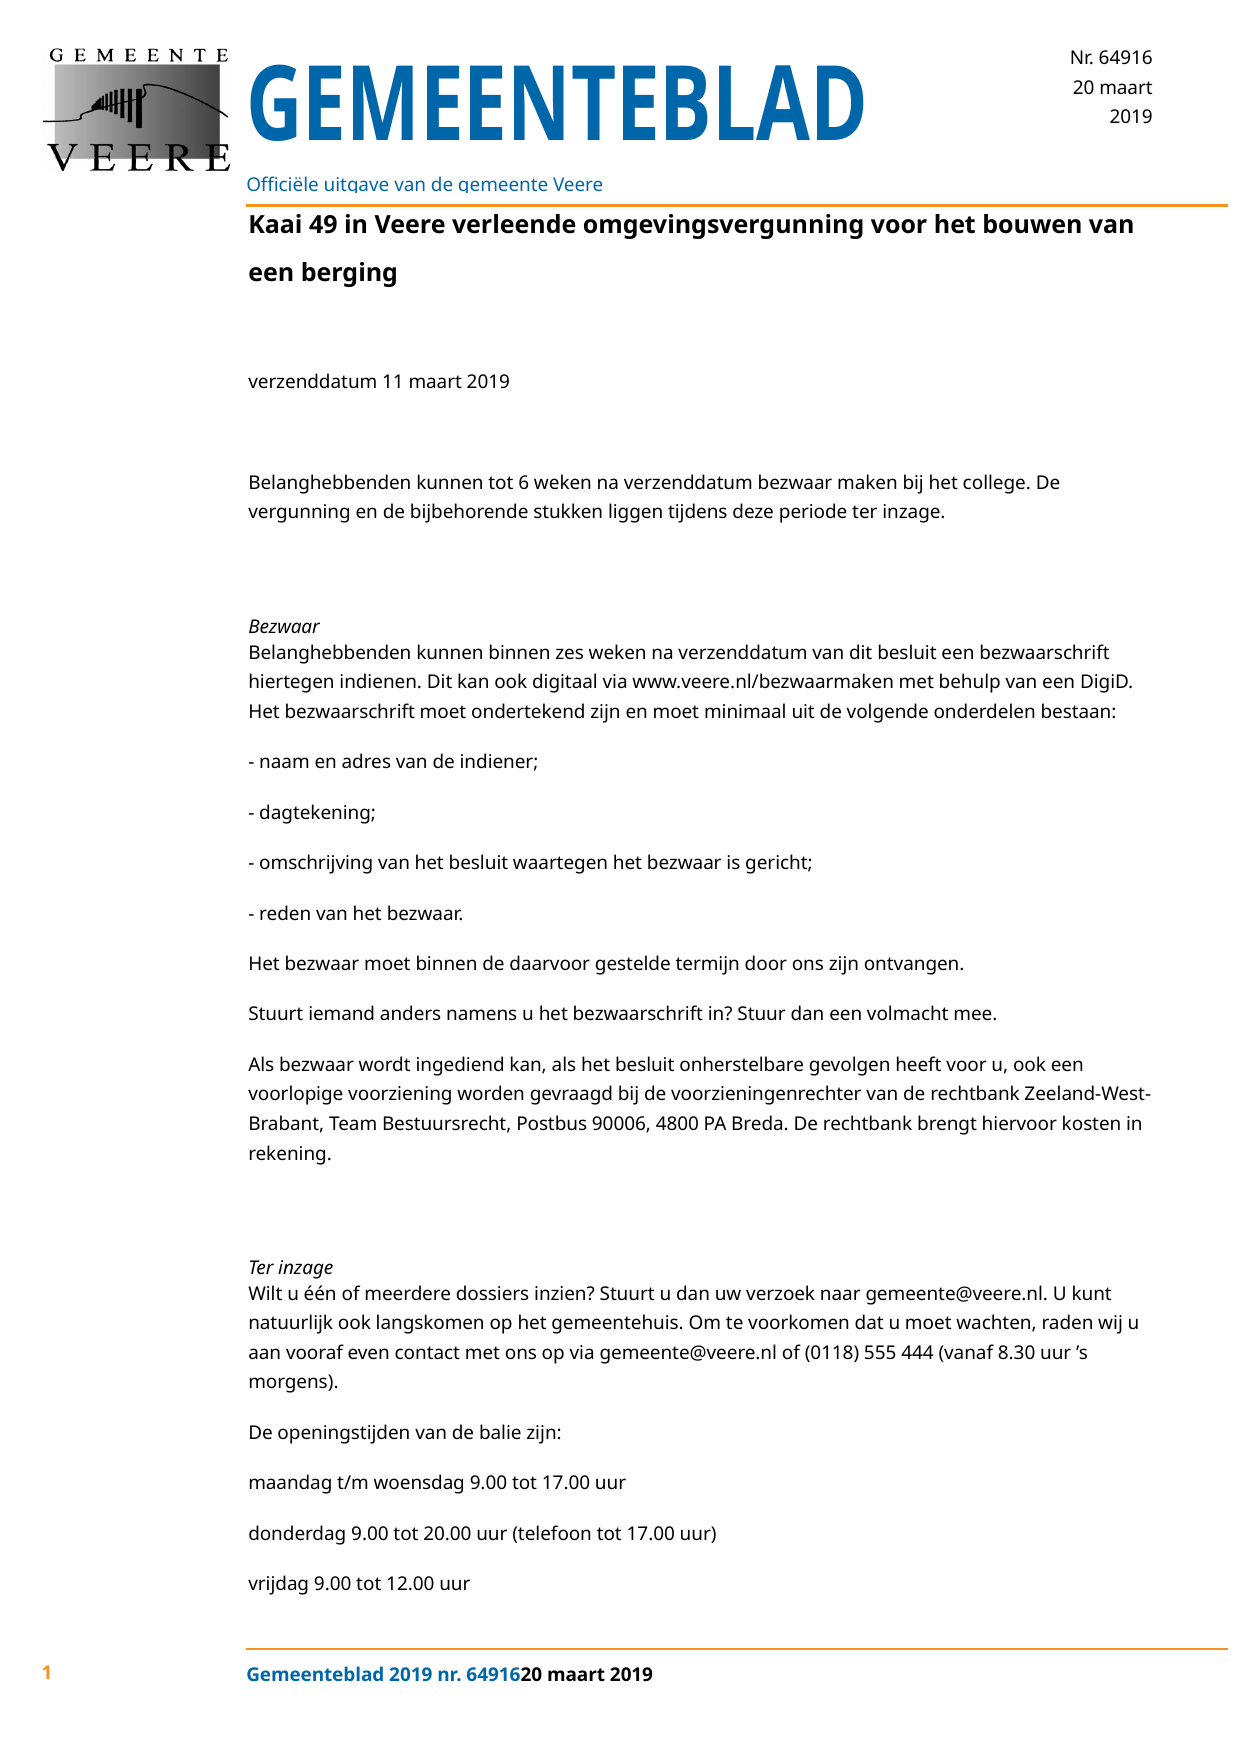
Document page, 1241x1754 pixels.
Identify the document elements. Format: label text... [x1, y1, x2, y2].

text Het bezwaar moet binnen de daarvoor gestelde termijn door ons zijn ontvangen. [248, 950, 1152, 976]
text De openingstijden van de balie zijn: [248, 1419, 1152, 1445]
text Kaai 49 in Veere verleende omgevingsvergunning voor het bouwen van een berging [248, 207, 1152, 288]
text Belanghebbenden kunnen binnen zes weken na verzenddatum van dit besluit een bezwaarschrift hiertegen indienen. Dit kan ook digitaal via www.veere.nl/bezwaarmaken met behulp van een DigiD. Het bezwaarschrift moet ondertekend zijn en moet minimaal uit de volgende onderdelen bestaan: [248, 639, 1152, 724]
text Belanghebbenden kunnen tot 6 weken na verzenddatum bezwaar maken bij het college. De vergunning en de bijbehorende stukken liggen tijdens deze periode ter inzage. [248, 469, 1152, 524]
text Bezwaar [248, 613, 1152, 639]
text Ter inzage [248, 1254, 1152, 1280]
text Als bezwaar wordt ingediend kan, als het besluit onherstelbare gevolgen heeft voor u, ook een voorlopige voorziening worden gevraagd bij de voorzieningenrechter van de rechtbank Zeeland-West-Brabant, Team Bestuursrecht, Postbus 90006, 4800 PA Breda. De rechtbank brengt hiervoor kosten in rekening. [248, 1051, 1152, 1165]
text - naam en adres van de indiener; [248, 748, 1152, 774]
text verzenddatum 11 maart 2019 [248, 368, 1152, 394]
text Wilt u één of meerdere dossiers inzien? Stuurt u dan uw verzoek naar gemeente@veere.nl. U kunt natuurlijk ook langskomen op het gemeentehuis. Om te voorkomen dat u moet wachten, raden wij u aan vooraf even contact met ons op via gemeente@veere.nl of (0118) 555 444 (vanaf 8.30 uur ’s morgens). [248, 1280, 1152, 1394]
text - omschrijving van het besluit waartegen het bezwaar is gericht; [248, 849, 1152, 875]
text vrijdag 9.00 tot 12.00 uur [248, 1570, 1152, 1596]
text maandag t/m woensdag 9.00 tot 17.00 uur [248, 1469, 1152, 1495]
text Stuurt iemand anders namens u het bezwaarschrift in? Stuur dan een volmacht mee. [248, 1001, 1152, 1026]
picture [41, 47, 231, 172]
text - reden van het bezwaar. [248, 900, 1152, 925]
text - dagtekening; [248, 799, 1152, 824]
text donderdag 9.00 tot 20.00 uur (telefoon tot 17.00 uur) [248, 1520, 1152, 1546]
